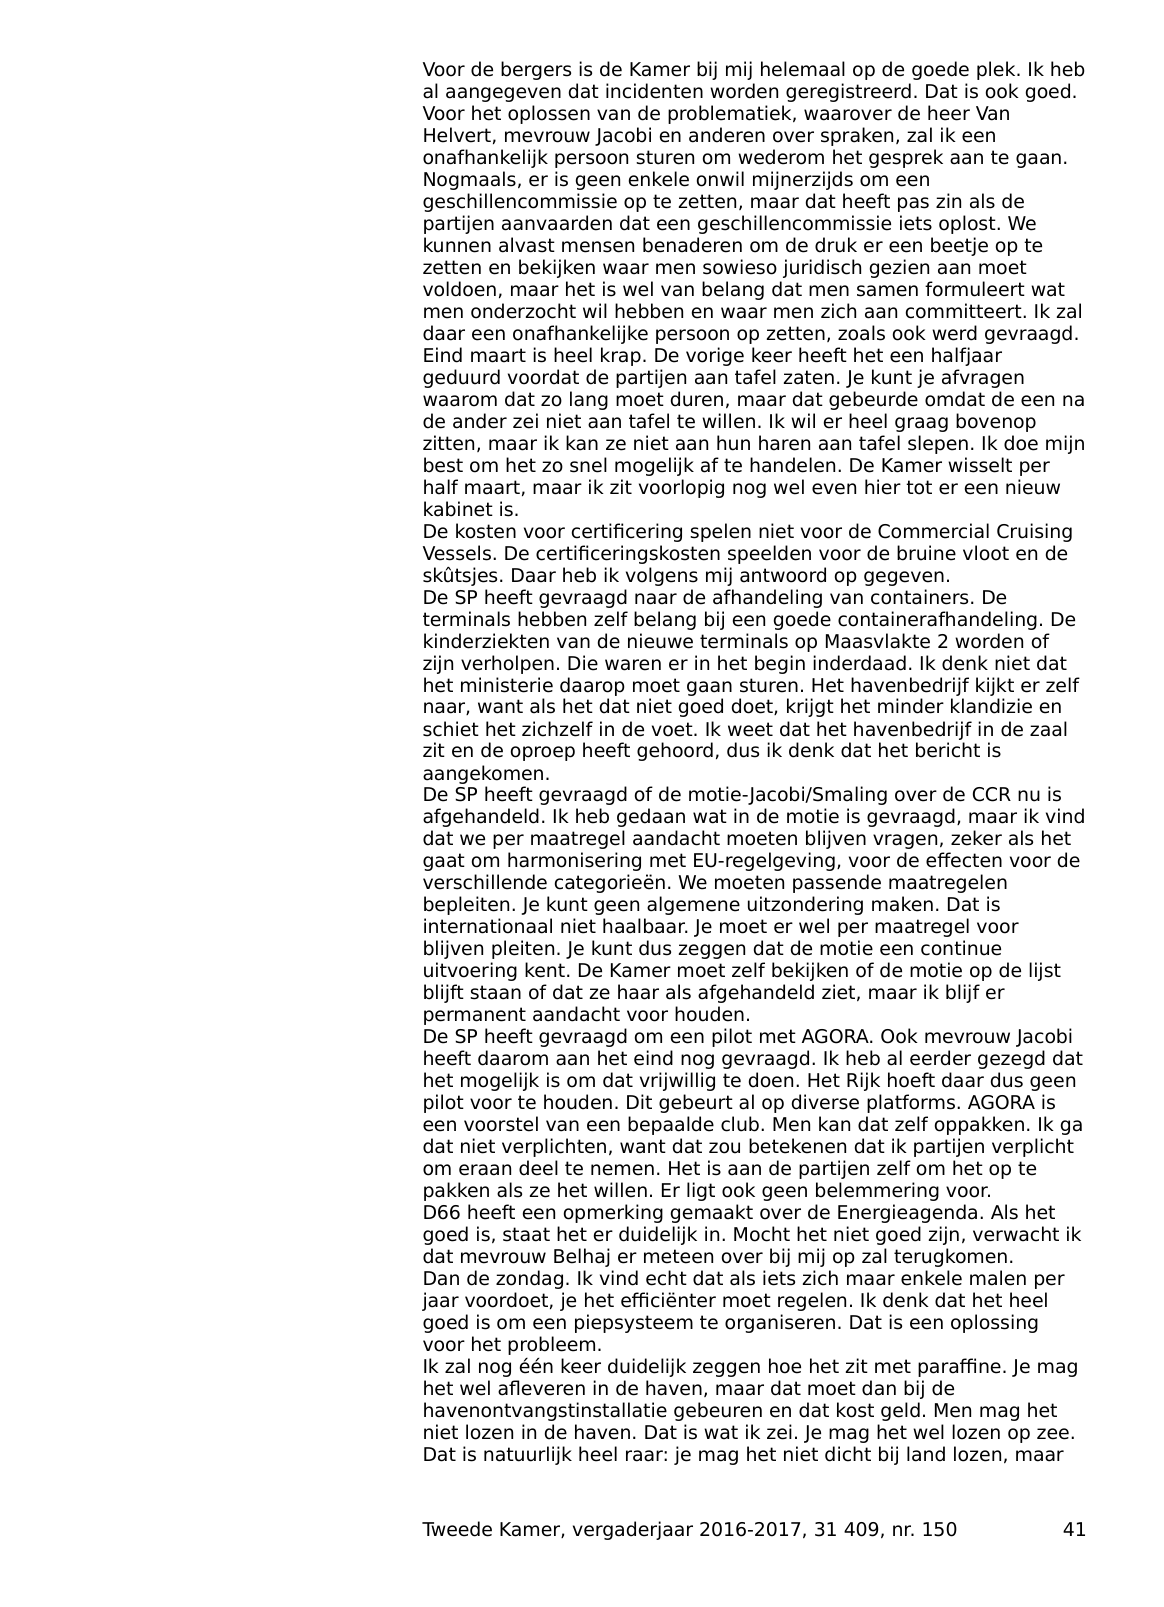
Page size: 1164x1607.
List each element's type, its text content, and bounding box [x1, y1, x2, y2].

text Ik zal nog één keer duidelijk zeggen hoe het zit met paraffine. Je mag het wel afleveren in de haven, maar dat moet dan bij de havenontvangstinstallatie gebeuren en dat kost geld. Men mag het niet lozen in de haven. Dat is wat ik zei. Je mag het wel lozen op zee. Dat is natuurlijk heel raar: je mag het niet dicht bij land lozen, maar [422, 1356, 1087, 1466]
text De kosten voor certificering spelen niet voor de Commercial Cruising Vessels. De certificeringskosten speelden voor de bruine vloot en de skûtsjes. Daar heb ik volgens mij antwoord op gegeven. [422, 521, 1087, 587]
text Dan de zondag. Ik vind echt dat als iets zich maar enkele malen per jaar voordoet, je het efficiënter moet regelen. Ik denk dat het heel goed is om een piepsysteem te organiseren. Dat is een oplossing voor het probleem. [422, 1268, 1087, 1356]
text Voor de bergers is de Kamer bij mij helemaal op de goede plek. Ik heb al aangegeven dat incidenten worden geregistreerd. Dat is ook goed. Voor het oplossen van de problematiek, waarover de heer Van Helvert, mevrouw Jacobi en anderen over spraken, zal ik een onafhankelijk persoon sturen om wederom het gesprek aan te gaan. Nogmaals, er is geen enkele onwil mijnerzijds om een geschillencommissie op te zetten, maar dat heeft pas zin als de partijen aanvaarden dat een geschillencommissie iets oplost. We kunnen alvast mensen benaderen om de druk er een beetje op te zetten en bekijken waar men sowieso juridisch gezien aan moet voldoen, maar het is wel van belang dat men samen formuleert wat men onderzocht wil hebben en waar men zich aan committeert. Ik zal daar een onafhankelijke persoon op zetten, zoals ook werd gevraagd. Eind maart is heel krap. De vorige keer heeft het een halfjaar geduurd voordat de partijen aan tafel zaten. Je kunt je afvragen waarom dat zo lang moet duren, maar dat gebeurde omdat de een na de ander zei niet aan tafel te willen. Ik wil er heel graag bovenop zitten, maar ik kan ze niet aan hun haren aan tafel slepen. Ik doe mijn best om het zo snel mogelijk af te handelen. De Kamer wisselt per half maart, maar ik zit voorlopig nog wel even hier tot er een nieuw kabinet is. [422, 59, 1087, 521]
text De SP heeft gevraagd naar de afhandeling van containers. De terminals hebben zelf belang bij een goede containerafhandeling. De kinderziekten van de nieuwe terminals op Maasvlakte 2 worden of zijn verholpen. Die waren er in het begin inderdaad. Ik denk niet dat het ministerie daarop moet gaan sturen. Het havenbedrijf kijkt er zelf naar, want als het dat niet goed doet, krijgt het minder klandizie en schiet het zichzelf in de voet. Ik weet dat het havenbedrijf in de zaal zit en de oproep heeft gehoord, dus ik denk dat het bericht is aangekomen. [422, 587, 1087, 784]
text D66 heeft een opmerking gemaakt over de Energieagenda. Als het goed is, staat het er duidelijk in. Mocht het niet goed zijn, verwacht ik dat mevrouw Belhaj er meteen over bij mij op zal terugkomen. [422, 1202, 1087, 1268]
text De SP heeft gevraagd of de motie-Jacobi/Smaling over de CCR nu is afgehandeld. Ik heb gedaan wat in de motie is gevraagd, maar ik vind dat we per maatregel aandacht moeten blijven vragen, zeker als het gaat om harmonisering met EU-regelgeving, voor de effecten voor de verschillende categorieën. We moeten passende maatregelen bepleiten. Je kunt geen algemene uitzondering maken. Dat is internationaal niet haalbaar. Je moet er wel per maatregel voor blijven pleiten. Je kunt dus zeggen dat de motie een continue uitvoering kent. De Kamer moet zelf bekijken of de motie op de lijst blijft staan of dat ze haar als afgehandeld ziet, maar ik blijf er permanent aandacht voor houden. [422, 784, 1087, 1026]
text De SP heeft gevraagd om een pilot met AGORA. Ook mevrouw Jacobi heeft daarom aan het eind nog gevraagd. Ik heb al eerder gezegd dat het mogelijk is om dat vrijwillig te doen. Het Rijk hoeft daar dus geen pilot voor te houden. Dit gebeurt al op diverse platforms. AGORA is een voorstel van een bepaalde club. Men kan dat zelf oppakken. Ik ga dat niet verplichten, want dat zou betekenen dat ik partijen verplicht om eraan deel te nemen. Het is aan de partijen zelf om het op te pakken als ze het willen. Er ligt ook geen belemmering voor. [422, 1026, 1087, 1202]
